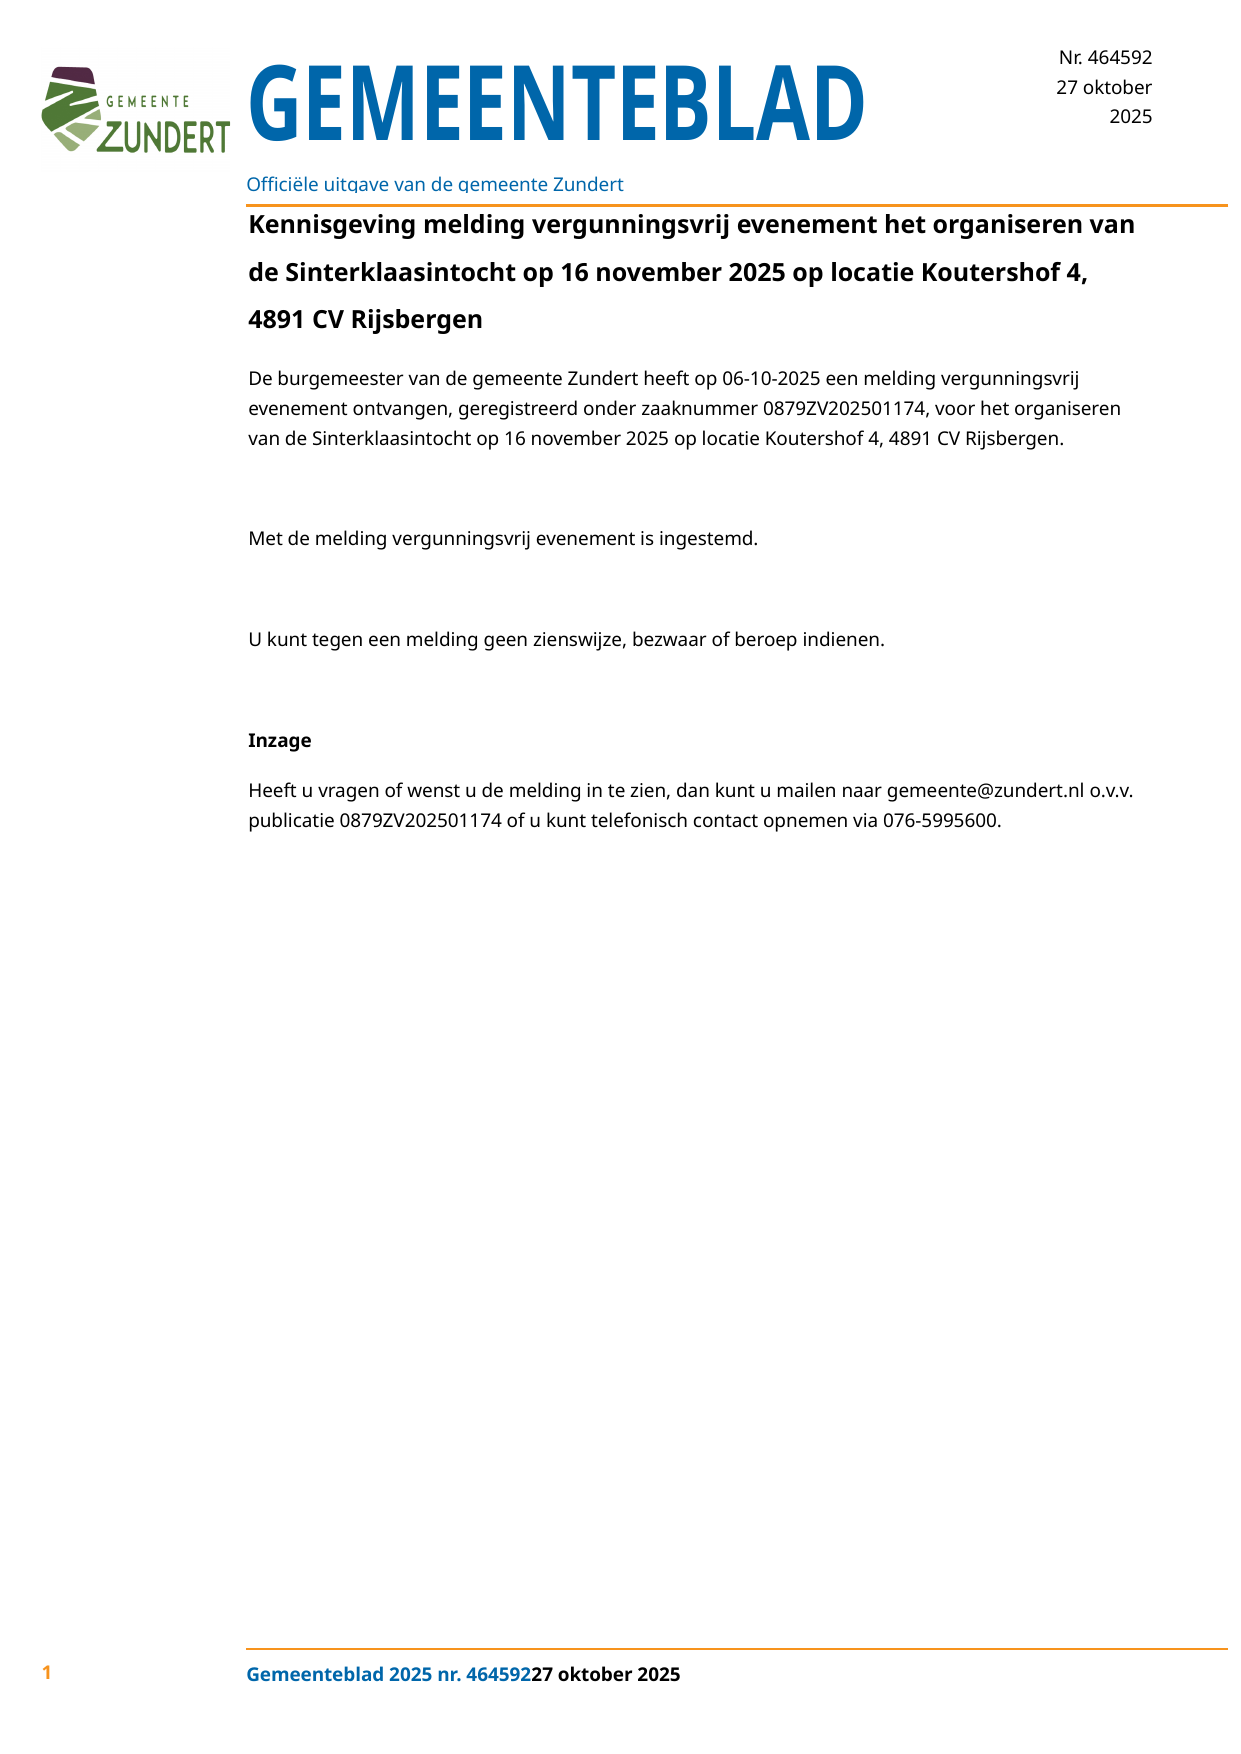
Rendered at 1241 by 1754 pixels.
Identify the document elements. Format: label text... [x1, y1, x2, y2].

text De burgemeester van de gemeente Zundert heeft op 06-10-2025 een melding vergunningsvrij evenement ontvangen, geregistreerd onder zaaknummer 0879ZV202501174, voor het organiseren van de Sinterklaasintocht op 16 november 2025 op locatie Koutershof 4, 4891 CV Rijsbergen. [248, 366, 1152, 450]
text Inzage [248, 727, 1152, 753]
picture [41, 47, 231, 172]
text U kunt tegen een melding geen zienswijze, bezwaar of beroep indienen. [248, 626, 1152, 652]
text Kennisgeving melding vergunningsvrij evenement het organiseren van de Sinterklaasintocht op 16 november 2025 op locatie Koutershof 4, 4891 CV Rijsbergen [248, 207, 1152, 336]
text Met de melding vergunningsvrij evenement is ingestemd. [248, 526, 1152, 551]
text Heeft u vragen of wenst u de melding in te zien, dan kunt u mailen naar gemeente@zundert.nl o.v.v. publicatie 0879ZV202501174 of u kunt telefonisch contact opnemen via 076-5995600. [248, 778, 1152, 833]
